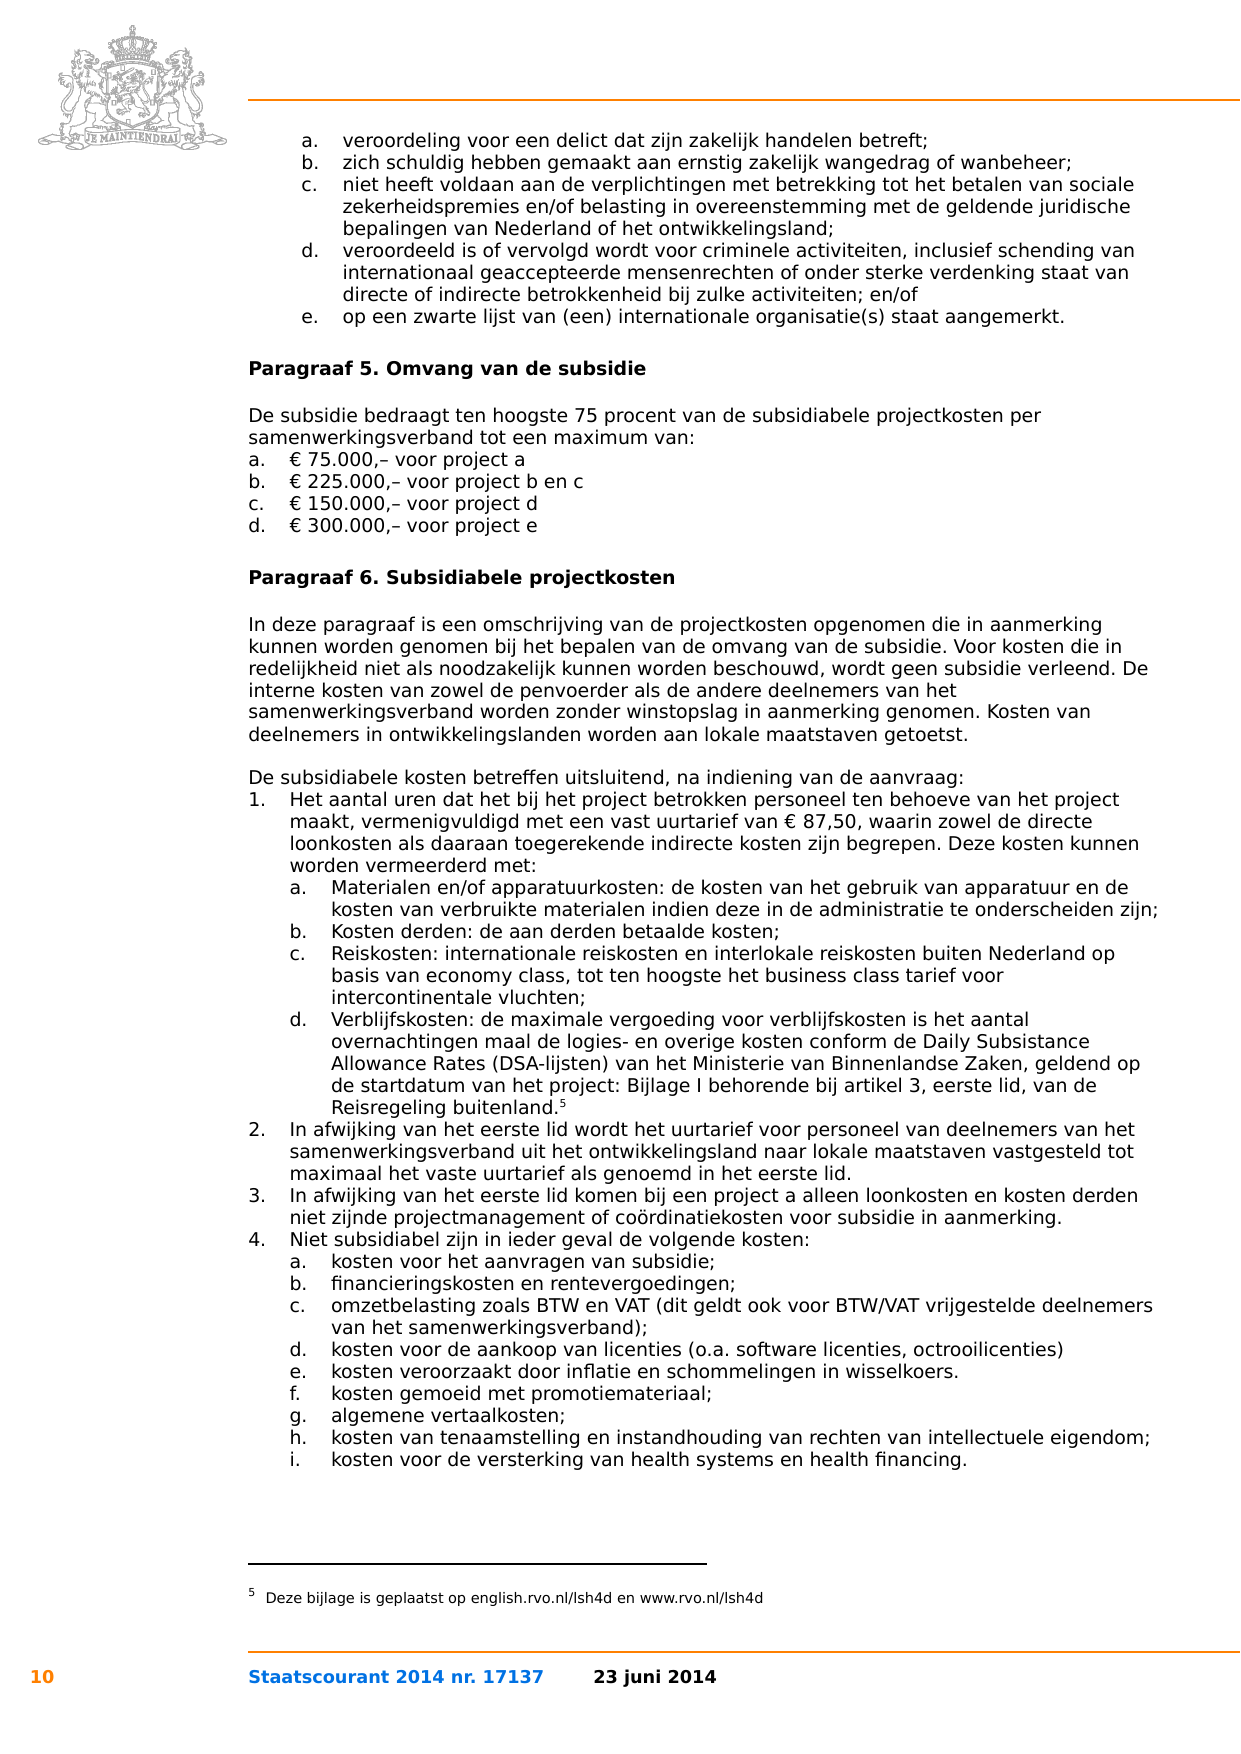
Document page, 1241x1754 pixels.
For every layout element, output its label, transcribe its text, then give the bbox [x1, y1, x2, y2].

text 1. Het aantal uren dat het bij het project betrokken personeel ten behoeve van het project maakt, vermenigvuldigd met een vast uurtarief van € 87,50, waarin zowel de directe loonkosten als daaraan toegerekende indirecte kosten zijn begrepen. Deze kosten kunnen worden vermeerderd met: [248, 789, 1163, 877]
text c. omzetbelasting zoals BTW en VAT (dit geldt ook voor BTW/VAT vrijgestelde deelnemers van het samenwerkingsverband); [289, 1295, 1163, 1339]
text e. kosten veroorzaakt door inflatie en schommelingen in wisselkoers. [289, 1361, 1163, 1383]
text e. op een zwarte lijst van (een) internationale organisatie(s) staat aangemerkt. [301, 306, 1163, 328]
text c. € 150.000,– voor project d [248, 493, 1163, 514]
text a. Materialen en/of apparatuurkosten: de kosten van het gebruik van apparatuur en de kosten van verbruikte materialen indien deze in de administratie te onderscheiden zijn; [289, 877, 1163, 921]
text 2. In afwijking van het eerste lid wordt het uurtarief voor personeel van deelnemers van het samenwerkingsverband uit het ontwikkelingsland naar lokale maatstaven vastgesteld tot maximaal het vaste uurtarief als genoemd in het eerste lid. [248, 1119, 1163, 1185]
text d. veroordeeld is of vervolgd wordt voor criminele activiteiten, inclusief schending van internationaal geaccepteerde mensenrechten of onder sterke verdenking staat van directe of indirecte betrokkenheid bij zulke activiteiten; en/of [301, 240, 1163, 306]
text b. zich schuldig hebben gemaakt aan ernstig zakelijk wangedrag of wanbeheer; [301, 152, 1163, 174]
text c. niet heeft voldaan aan de verplichtingen met betrekking tot het betalen van sociale zekerheidspremies en/of belasting in overeenstemming met de geldende juridische bepalingen van Nederland of het ontwikkelingsland; [301, 174, 1163, 240]
text De subsidie bedraagt ten hoogste 75 procent van de subsidiabele projectkosten per samenwerkingsverband tot een maximum van: [248, 405, 1163, 449]
text d. kosten voor de aankoop van licenties (o.a. software licenties, octrooilicenties) [289, 1339, 1163, 1361]
picture [38, 25, 227, 150]
text 3. In afwijking van het eerste lid komen bij een project a alleen loonkosten en kosten derden niet zijnde projectmanagement of coördinatiekosten voor subsidie in aanmerking. [248, 1185, 1163, 1229]
text b. € 225.000,– voor project b en c [248, 471, 1163, 493]
text b. financieringskosten en rentevergoedingen; [289, 1273, 1163, 1295]
subtitle Paragraaf 5. Omvang van de subsidie [248, 358, 1163, 380]
text h. kosten van tenaamstelling en instandhouding van rechten van intellectuele eigendom; [289, 1427, 1163, 1449]
text In deze paragraaf is een omschrijving van de projectkosten opgenomen die in aanmerking kunnen worden genomen bij het bepalen van de omvang van de subsidie. Voor kosten die in redelijkheid niet als noodzakelijk kunnen worden beschouwd, wordt geen subsidie verleend. De interne kosten van zowel de penvoerder als de andere deelnemers van het samenwerkingsverband worden zonder winstopslag in aanmerking genomen. Kosten van deelnemers in ontwikkelingslanden worden aan lokale maatstaven getoetst. [248, 613, 1163, 745]
text a. kosten voor het aanvragen van subsidie; [289, 1251, 1163, 1273]
text i. kosten voor de versterking van health systems en health financing. [289, 1449, 1163, 1471]
text 4. Niet subsidiabel zijn in ieder geval de volgende kosten: [248, 1229, 1163, 1251]
text f. kosten gemoeid met promotiemateriaal; [289, 1383, 1163, 1405]
text De subsidiabele kosten betreffen uitsluitend, na indiening van de aanvraag: [248, 767, 1163, 789]
text d. € 300.000,– voor project e [248, 514, 1163, 537]
text a. € 75.000,– voor project a [248, 449, 1163, 471]
text a. veroordeling voor een delict dat zijn zakelijk handelen betreft; [301, 130, 1163, 152]
text d. Verblijfskosten: de maximale vergoeding voor verblijfskosten is het aantal overnachtingen maal de logies- en overige kosten conform de Daily Subsistance Allowance Rates (DSA-lijsten) van het Ministerie van Binnenlandse Zaken, geldend op de startdatum van het project: Bijlage I behorende bij artikel 3, eerste lid, van de Reisregeling buitenland. [289, 1009, 1163, 1119]
text b. Kosten derden: de aan derden betaalde kosten; [289, 921, 1163, 943]
text c. Reiskosten: internationale reiskosten en interlokale reiskosten buiten Nederland op basis van economy class, tot ten hoogste het business class tarief voor intercontinentale vluchten; [289, 943, 1163, 1009]
subtitle Paragraaf 6. Subsidiabele projectkosten [248, 567, 1163, 588]
text Deze bijlage is geplaatst op english.rvo.nl/lsh4d en www.rvo.nl/lsh4d [248, 1586, 1163, 1608]
text g. algemene vertaalkosten; [289, 1405, 1163, 1427]
